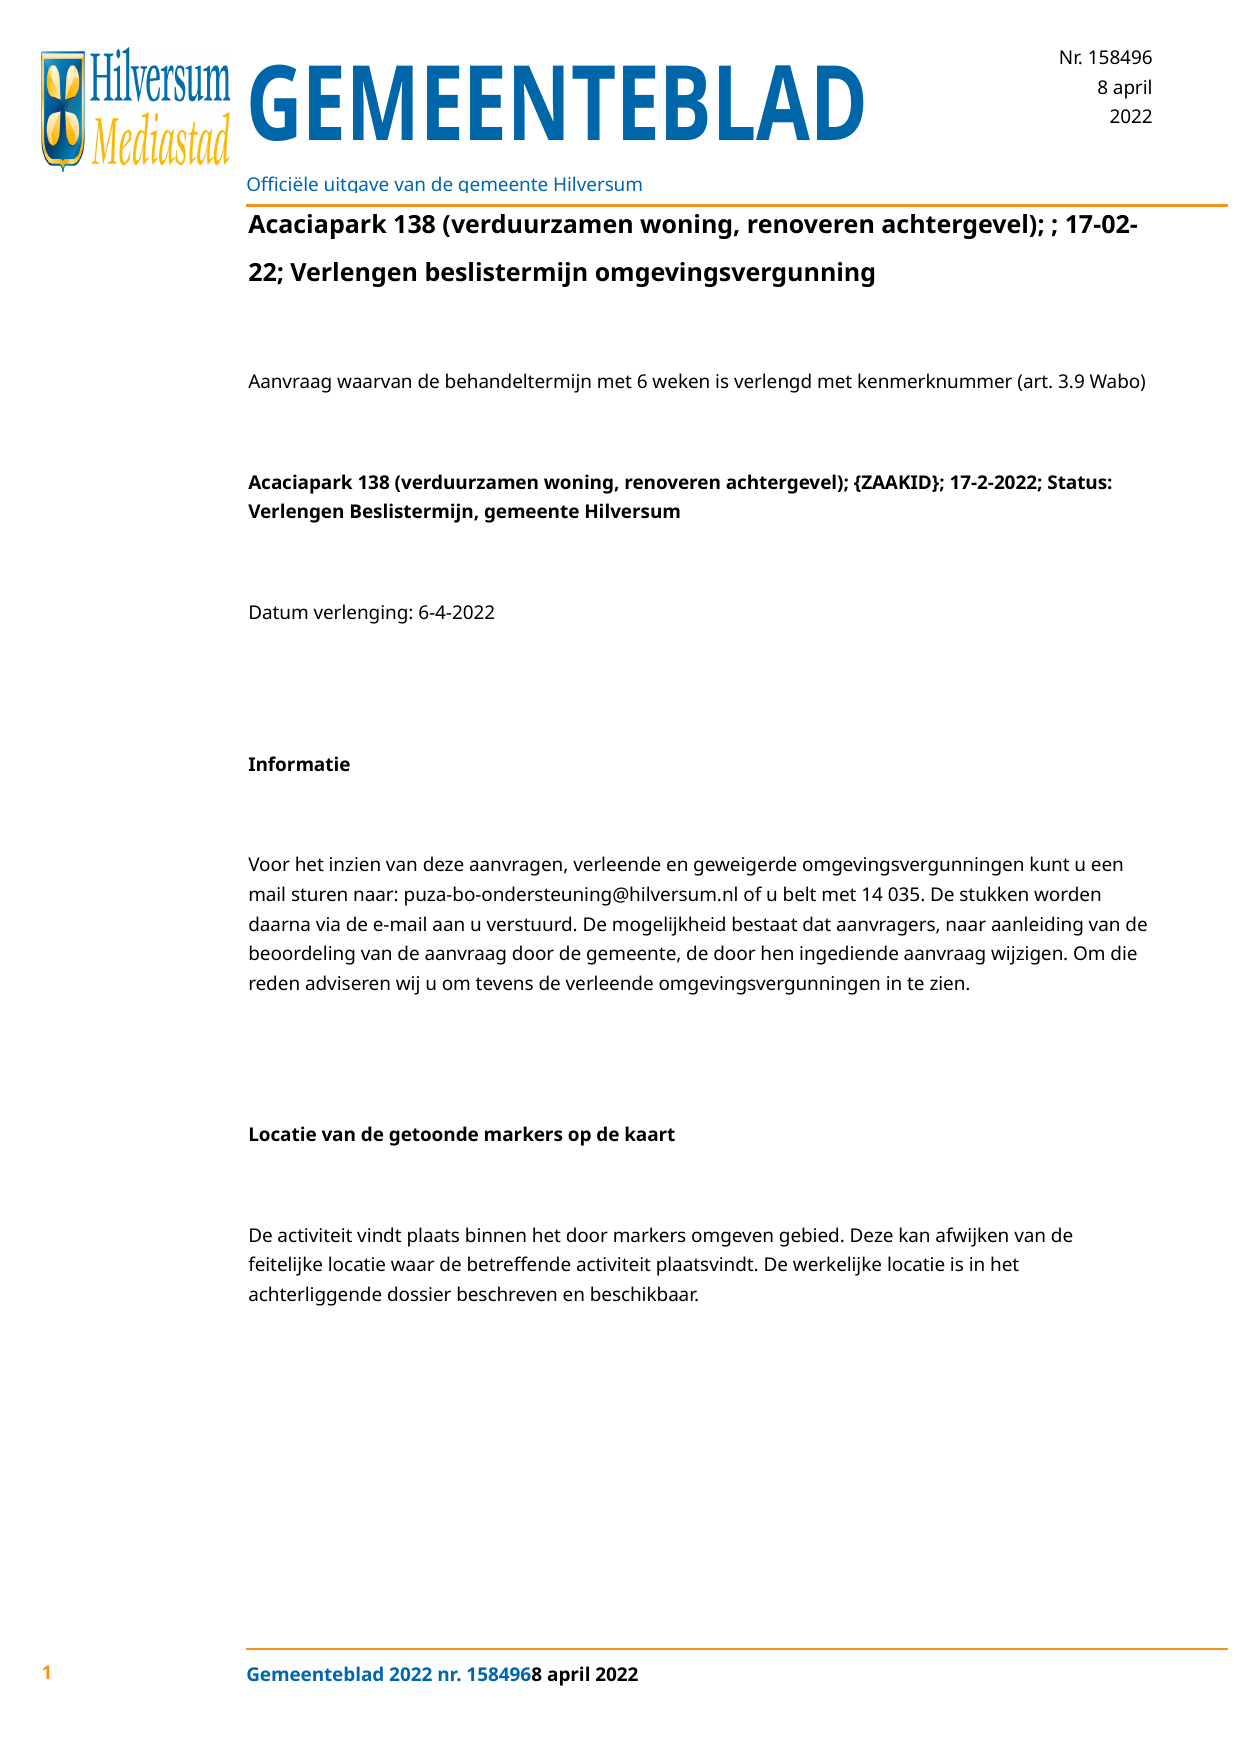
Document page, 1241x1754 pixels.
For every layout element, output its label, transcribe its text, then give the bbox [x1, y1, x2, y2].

text Locatie van de getoonde markers op de kaart [248, 1121, 1152, 1147]
text Voor het inzien van deze aanvragen, verleende en geweigerde omgevingsvergunningen kunt u een mail sturen naar: puza-bo-ondersteuning@hilversum.nl of u belt met 14 035. De stukken worden daarna via de e-mail aan u verstuurd. De mogelijkheid bestaat dat aanvragers, naar aanleiding van de beoordeling van de aanvraag door de gemeente, de door hen ingediende aanvraag wijzigen. Om die reden adviseren wij u om tevens de verleende omgevingsvergunningen in te zien. [248, 852, 1152, 996]
text Aanvraag waarvan de behandeltermijn met 6 weken is verlengd met kenmerknummer (art. 3.9 Wabo) [248, 368, 1152, 394]
text De activiteit vindt plaats binnen het door markers omgeven gebied. Deze kan afwijken van de feitelijke locatie waar de betreffende activiteit plaatsvindt. De werkelijke locatie is in het achterliggende dossier beschreven en beschikbaar. [248, 1222, 1152, 1307]
picture [41, 47, 231, 172]
text Acaciapark 138 (verduurzamen woning, renoveren achtergevel); ; 17-02-22; Verlengen beslistermijn omgevingsvergunning [248, 207, 1152, 288]
text Acaciapark 138 (verduurzamen woning, renoveren achtergevel); {ZAAKID}; 17-2-2022; Status: Verlengen Beslistermijn, gemeente Hilversum [248, 469, 1152, 524]
text Informatie [248, 751, 1152, 777]
text Datum verlenging: 6-4-2022 [248, 599, 1152, 625]
